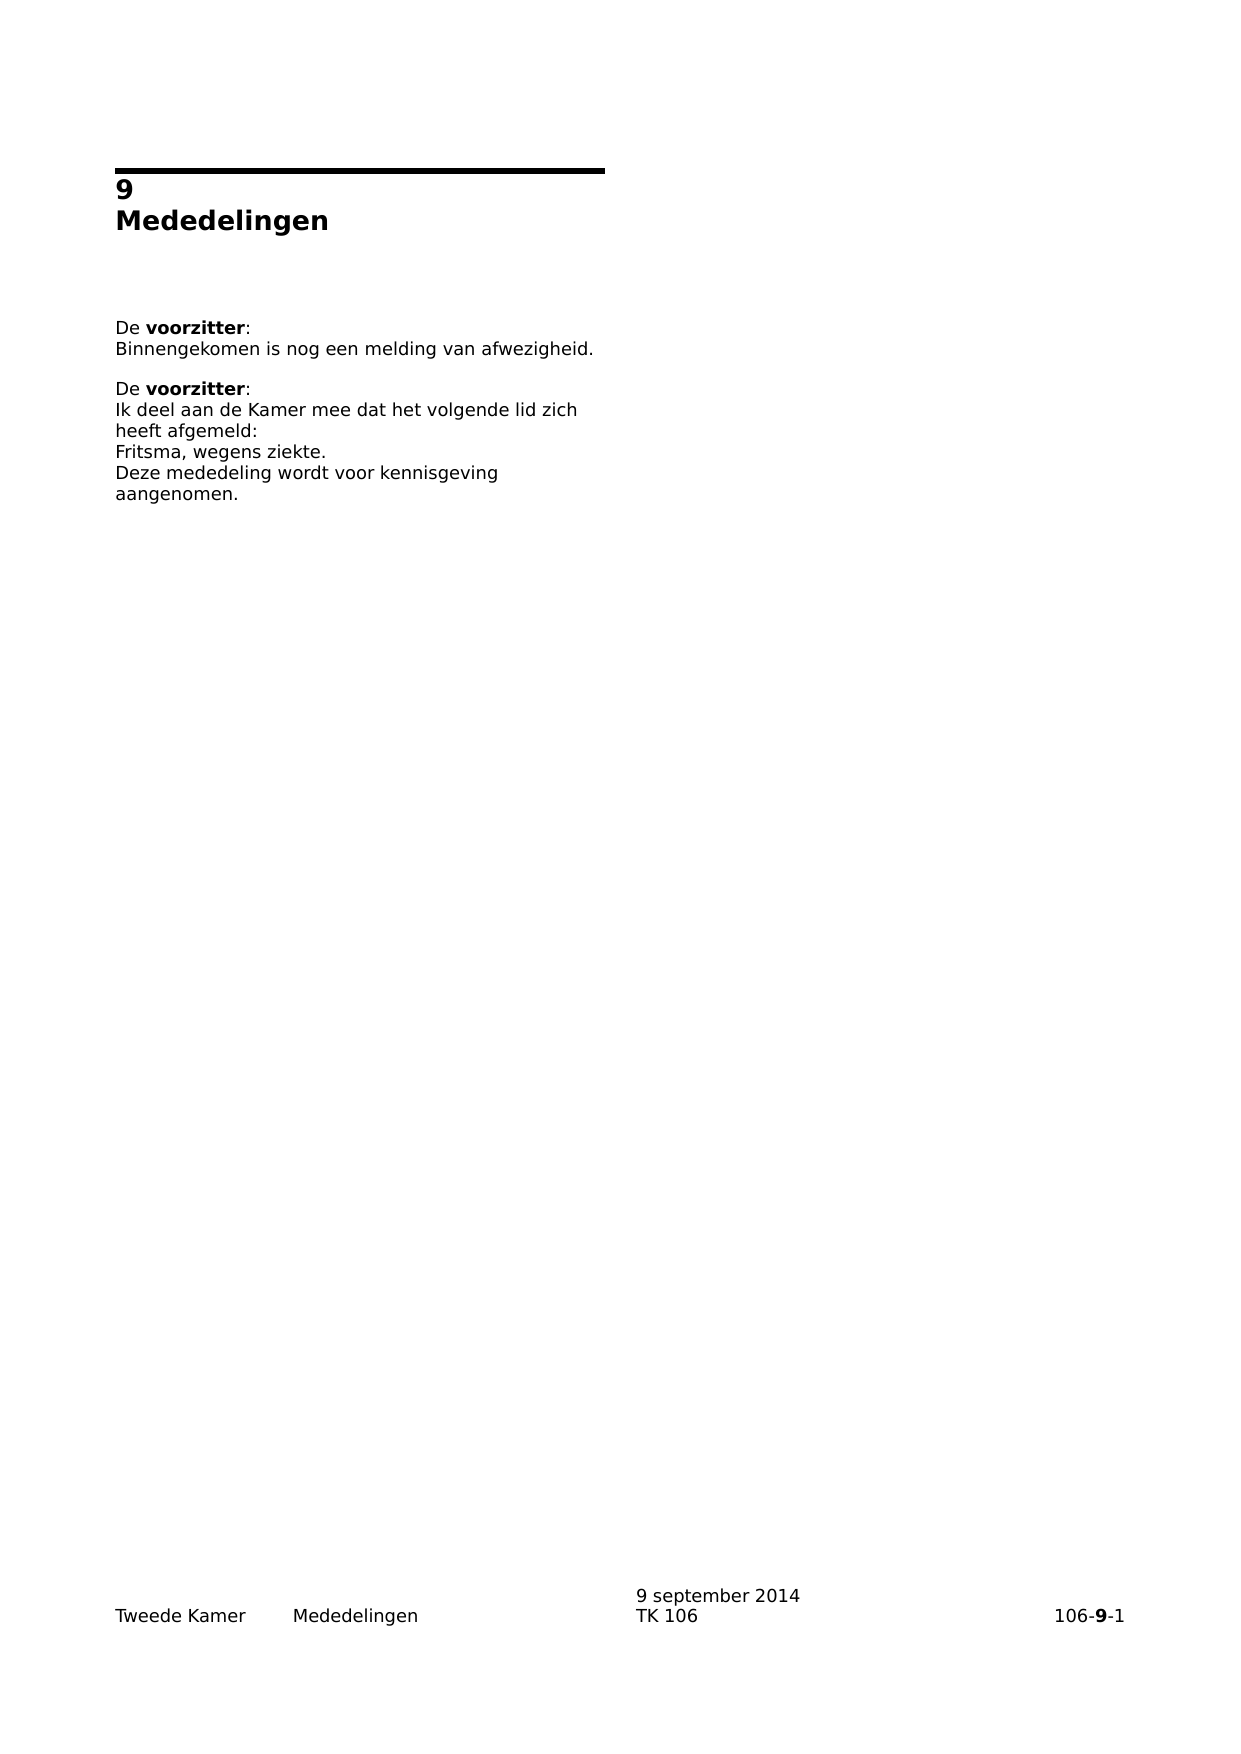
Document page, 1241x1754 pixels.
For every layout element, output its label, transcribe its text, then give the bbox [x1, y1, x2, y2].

text Fritsma, wegens ziekte. [115, 442, 605, 462]
text Binnengekomen is nog een melding van afwezigheid. [115, 338, 605, 359]
text Deze mededeling wordt voor kennisgeving aangenomen. [115, 462, 605, 504]
title 9 Mededelingen [115, 174, 605, 237]
text De voorzitter: [115, 379, 605, 400]
text De voorzitter: [115, 318, 605, 338]
text Ik deel aan de Kamer mee dat het volgende lid zich heeft afgemeld: [115, 400, 605, 442]
